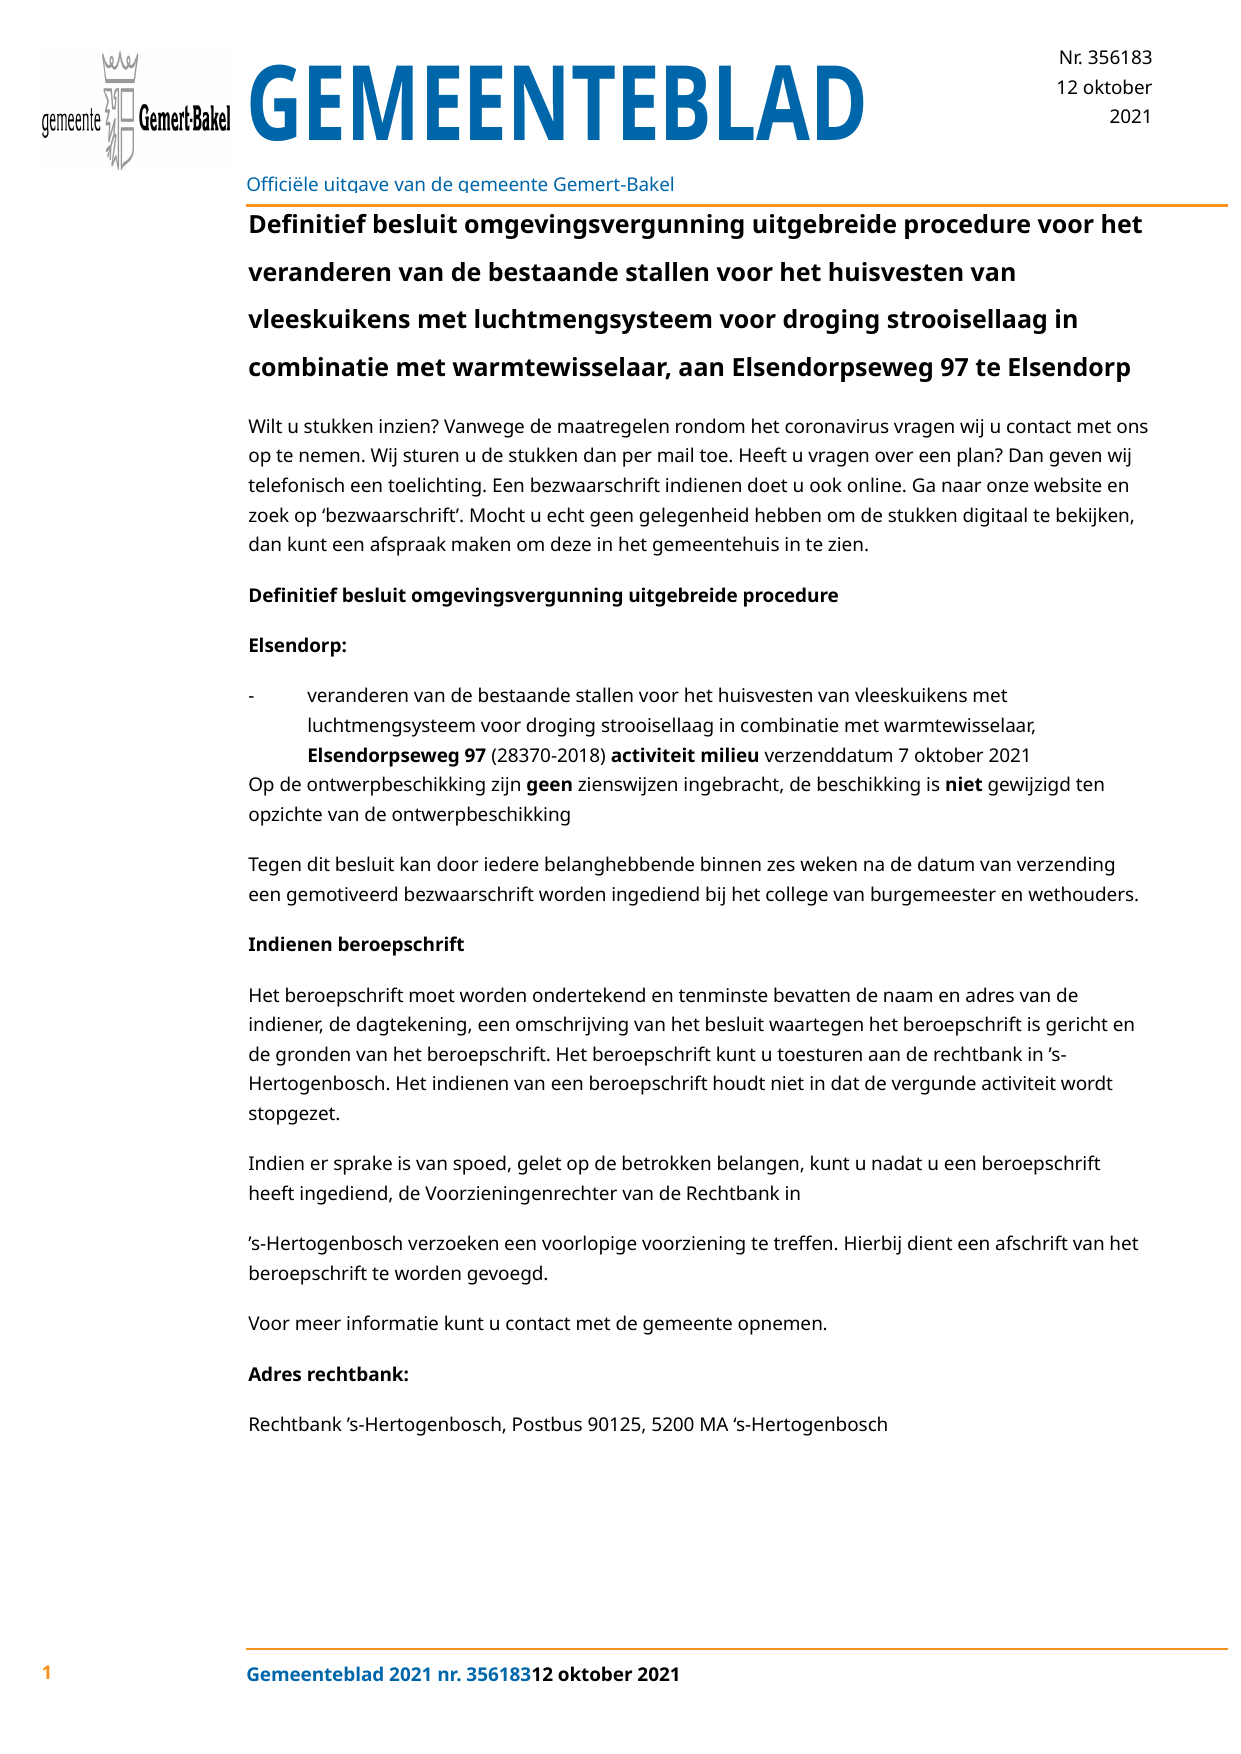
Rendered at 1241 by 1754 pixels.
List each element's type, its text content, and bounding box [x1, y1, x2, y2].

text ’s-Hertogenbosch verzoeken een voorlopige voorziening te treffen. Hierbij dient een afschrift van het beroepschrift te worden gevoegd. [248, 1231, 1152, 1286]
text Voor meer informatie kunt u contact met de gemeente opnemen. [248, 1311, 1152, 1336]
text Wilt u stukken inzien? Vanwege de maatregelen rondom het coronavirus vragen wij u contact met ons op te nemen. Wij sturen u de stukken dan per mail toe. Heeft u vragen over een plan? Dan geven wij telefonisch een toelichting. Een bezwaarschrift indienen doet u ook online. Ga naar onze website en zoek op ‘bezwaarschrift’. Mocht u echt geen gelegenheid hebben om de stukken digitaal te bekijken, dan kunt een afspraak maken om deze in het gemeentehuis in te zien. [248, 413, 1152, 557]
text Definitief besluit omgevingsvergunning uitgebreide procedure [248, 582, 1152, 608]
text Rechtbank ’s-Hertogenbosch, Postbus 90125, 5200 MA ‘s-Hertogenbosch [248, 1411, 1152, 1437]
text Adres rechtbank: [248, 1361, 1152, 1387]
text Het beroepschrift moet worden ondertekend en tenminste bevatten de naam en adres van de indiener, de dagtekening, een omschrijving van het besluit waartegen het beroepschrift is gericht en de gronden van het beroepschrift. Het beroepschrift kunt u toesturen aan de rechtbank in ’s-Hertogenbosch. Het indienen van een beroepschrift houdt niet in dat de vergunde activiteit wordt stopgezet. [248, 982, 1152, 1126]
text Elsendorp: [248, 632, 1152, 658]
text Indien er sprake is van spoed, gelet op de betrokken belangen, kunt u nadat u een beroepschrift heeft ingediend, de Voorzieningenrechter van de Rechtbank in [248, 1151, 1152, 1206]
text Indienen beroepschrift [248, 931, 1152, 957]
list veranderen van de bestaande stallen voor het huisvesten van vleeskuikens met luchtmengsysteem voor droging strooisellaag in combinatie met warmtewisselaar, Elsendorpseweg 97 (28370-2018) activiteit milieu verzenddatum 7 oktober 2021 [248, 683, 1152, 768]
text Tegen dit besluit kan door iedere belanghebbende binnen zes weken na de datum van verzending een gemotiveerd bezwaarschrift worden ingediend bij het college van burgemeester en wethouders. [248, 851, 1152, 907]
text Op de ontwerpbeschikking zijn geen zienswijzen ingebracht, de beschikking is niet gewijzigd ten opzichte van de ontwerpbeschikking [248, 771, 1152, 827]
text Definitief besluit omgevingsvergunning uitgebreide procedure voor het veranderen van de bestaande stallen voor het huisvesten van vleeskuikens met luchtmengsysteem voor droging strooisellaag in combinatie met warmtewisselaar, aan Elsendorpseweg 97 te Elsendorp [248, 207, 1152, 384]
picture [41, 47, 231, 172]
